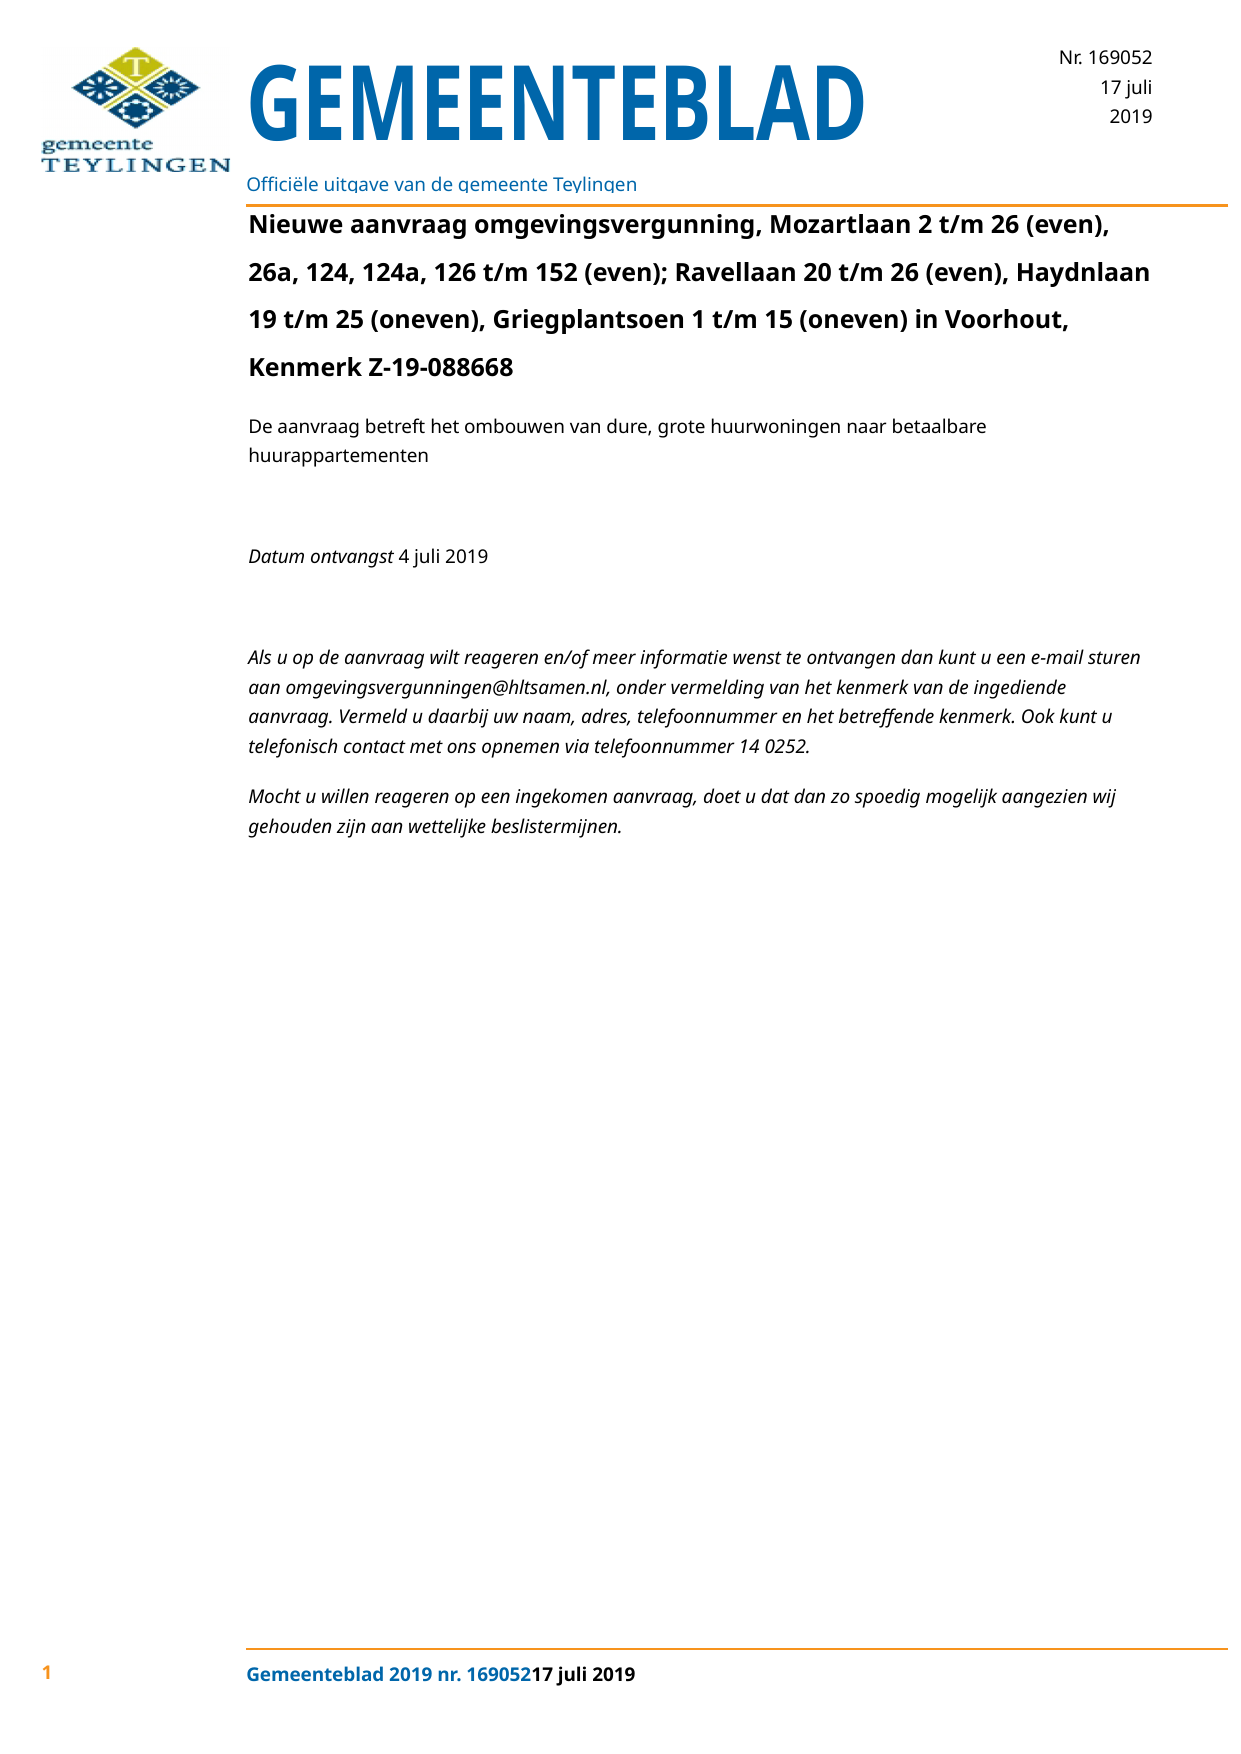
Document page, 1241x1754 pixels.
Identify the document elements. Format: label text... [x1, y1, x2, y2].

text De aanvraag betreft het ombouwen van dure, grote huurwoningen naar betaalbare huurappartementen [248, 413, 1152, 468]
text Mocht u willen reageren op een ingekomen aanvraag, doet u dat dan zo spoedig mogelijk aangezien wij gehouden zijn aan wettelijke beslistermijnen. [248, 783, 1152, 839]
picture [41, 47, 231, 172]
text Datum ontvangst 4 juli 2019 [248, 543, 1152, 569]
text Nieuwe aanvraag omgevingsvergunning, Mozartlaan 2 t/m 26 (even), 26a, 124, 124a, 126 t/m 152 (even); Ravellaan 20 t/m 26 (even), Haydnlaan 19 t/m 25 (oneven), Griegplantsoen 1 t/m 15 (oneven) in Voorhout, Kenmerk Z-19-088668 [248, 207, 1152, 384]
text Als u op de aanvraag wilt reageren en/of meer informatie wenst te ontvangen dan kunt u een e-mail sturen aan omgevingsvergunningen@hltsamen.nl, onder vermelding van het kenmerk van de ingediende aanvraag. Vermeld u daarbij uw naam, adres, telefoonnummer en het betreffende kenmerk. Ook kunt u telefonisch contact met ons opnemen via telefoonnummer 14 0252. [248, 644, 1152, 759]
